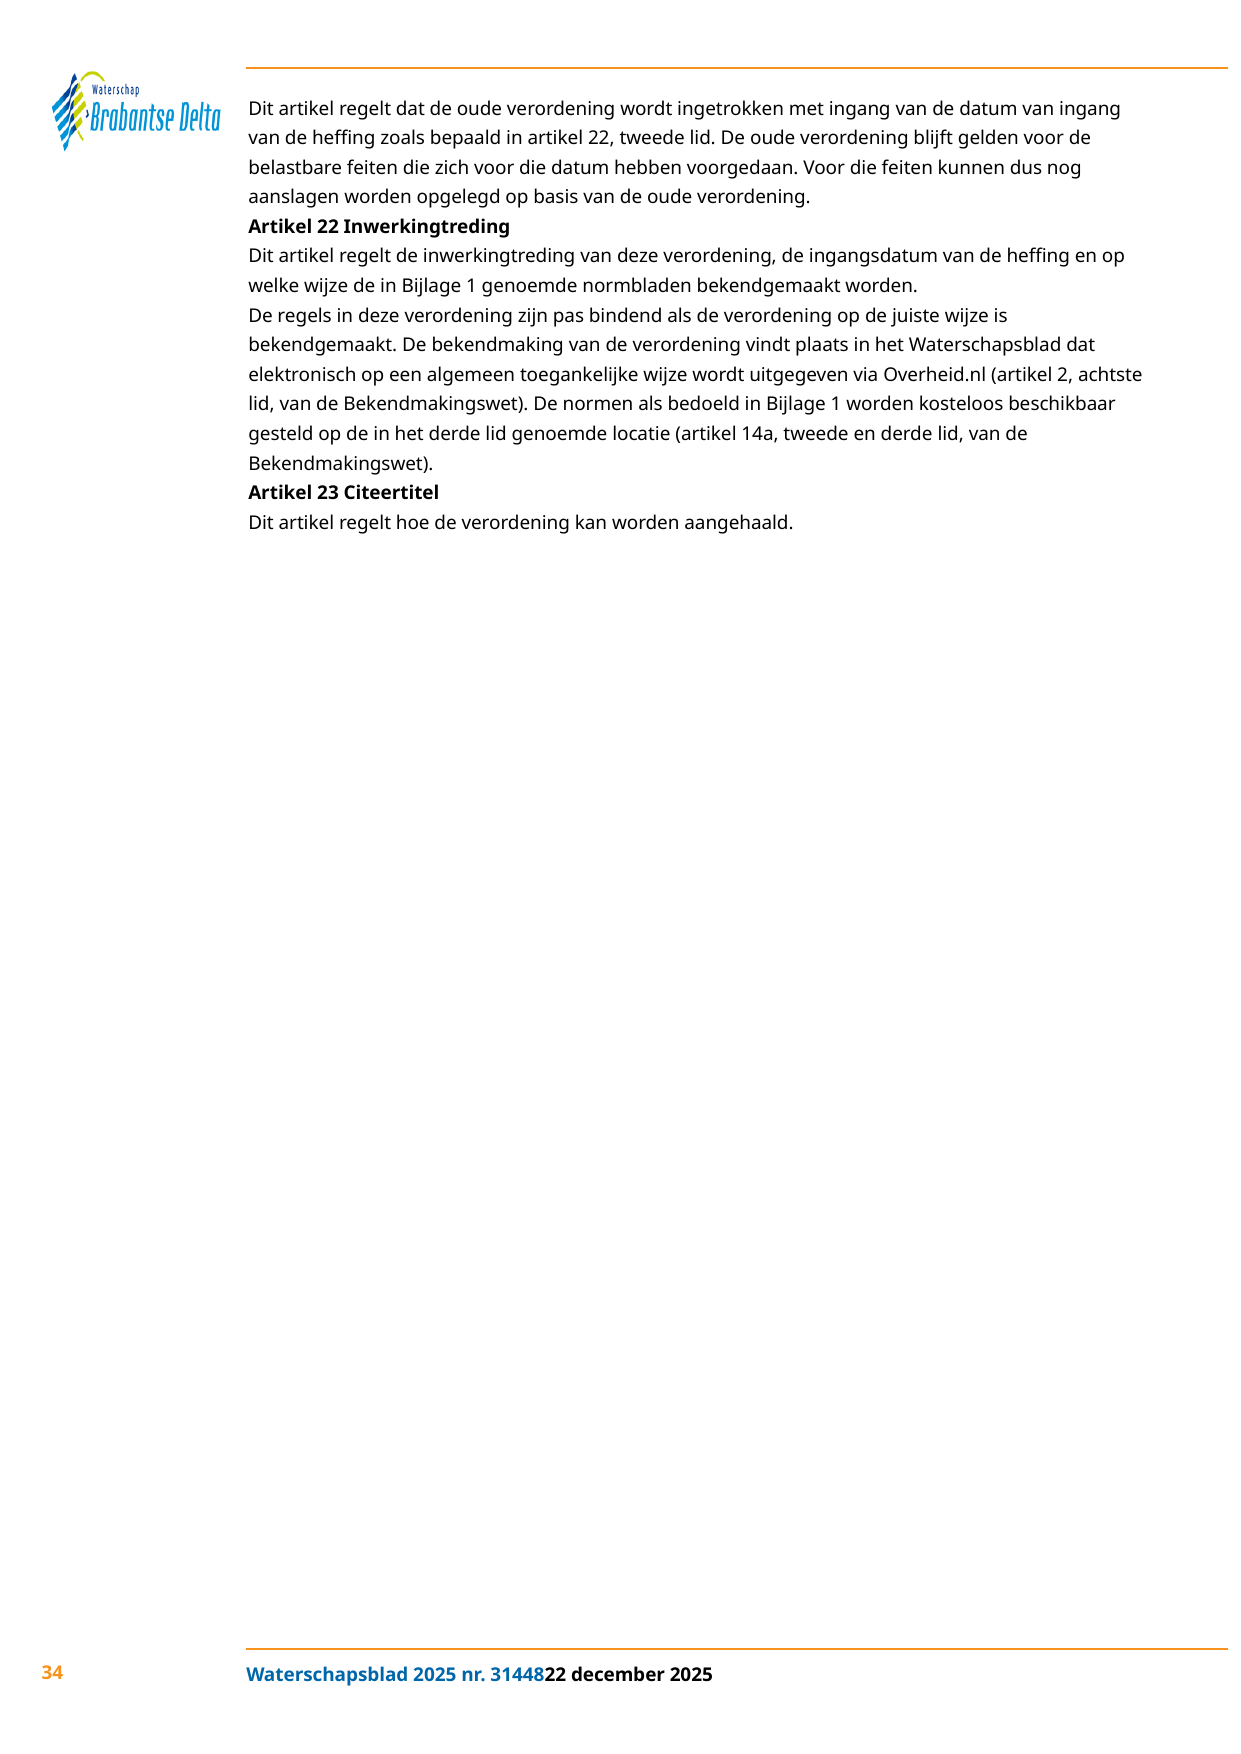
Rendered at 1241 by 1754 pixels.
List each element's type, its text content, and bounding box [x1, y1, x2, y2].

text Dit artikel regelt hoe de verordening kan worden aangehaald. [248, 509, 1152, 535]
text Artikel 22 Inwerkingtreding [248, 213, 1152, 239]
text Dit artikel regelt de inwerkingtreding van deze verordening, de ingangsdatum van de heffing en op welke wijze de in Bijlage 1 genoemde normbladen bekendgemaakt worden. [248, 243, 1152, 298]
text Dit artikel regelt dat de oude verordening wordt ingetrokken met ingang van de datum van ingang van de heffing zoals bepaald in artikel 22, tweede lid. De oude verordening blijft gelden voor de belastbare feiten die zich voor die datum hebben voorgedaan. Voor die feiten kunnen dus nog aanslagen worden opgelegd op basis van de oude verordening. [248, 95, 1152, 209]
text De regels in deze verordening zijn pas bindend als de verordening op de juiste wijze is bekendgemaakt. De bekendmaking van de verordening vindt plaats in het Waterschapsblad dat elektronisch op een algemeen toegankelijke wijze wordt uitgegeven via Overheid.nl (artikel 2, achtste lid, van de Bekendmakingswet). De normen als bedoeld in Bijlage 1 worden kosteloos beschikbaar gesteld op de in het derde lid genoemde locatie (artikel 14a, tweede en derde lid, van de Bekendmakingswet). [248, 302, 1152, 476]
picture [41, 47, 231, 172]
text Artikel 23 Citeertitel [248, 479, 1152, 505]
